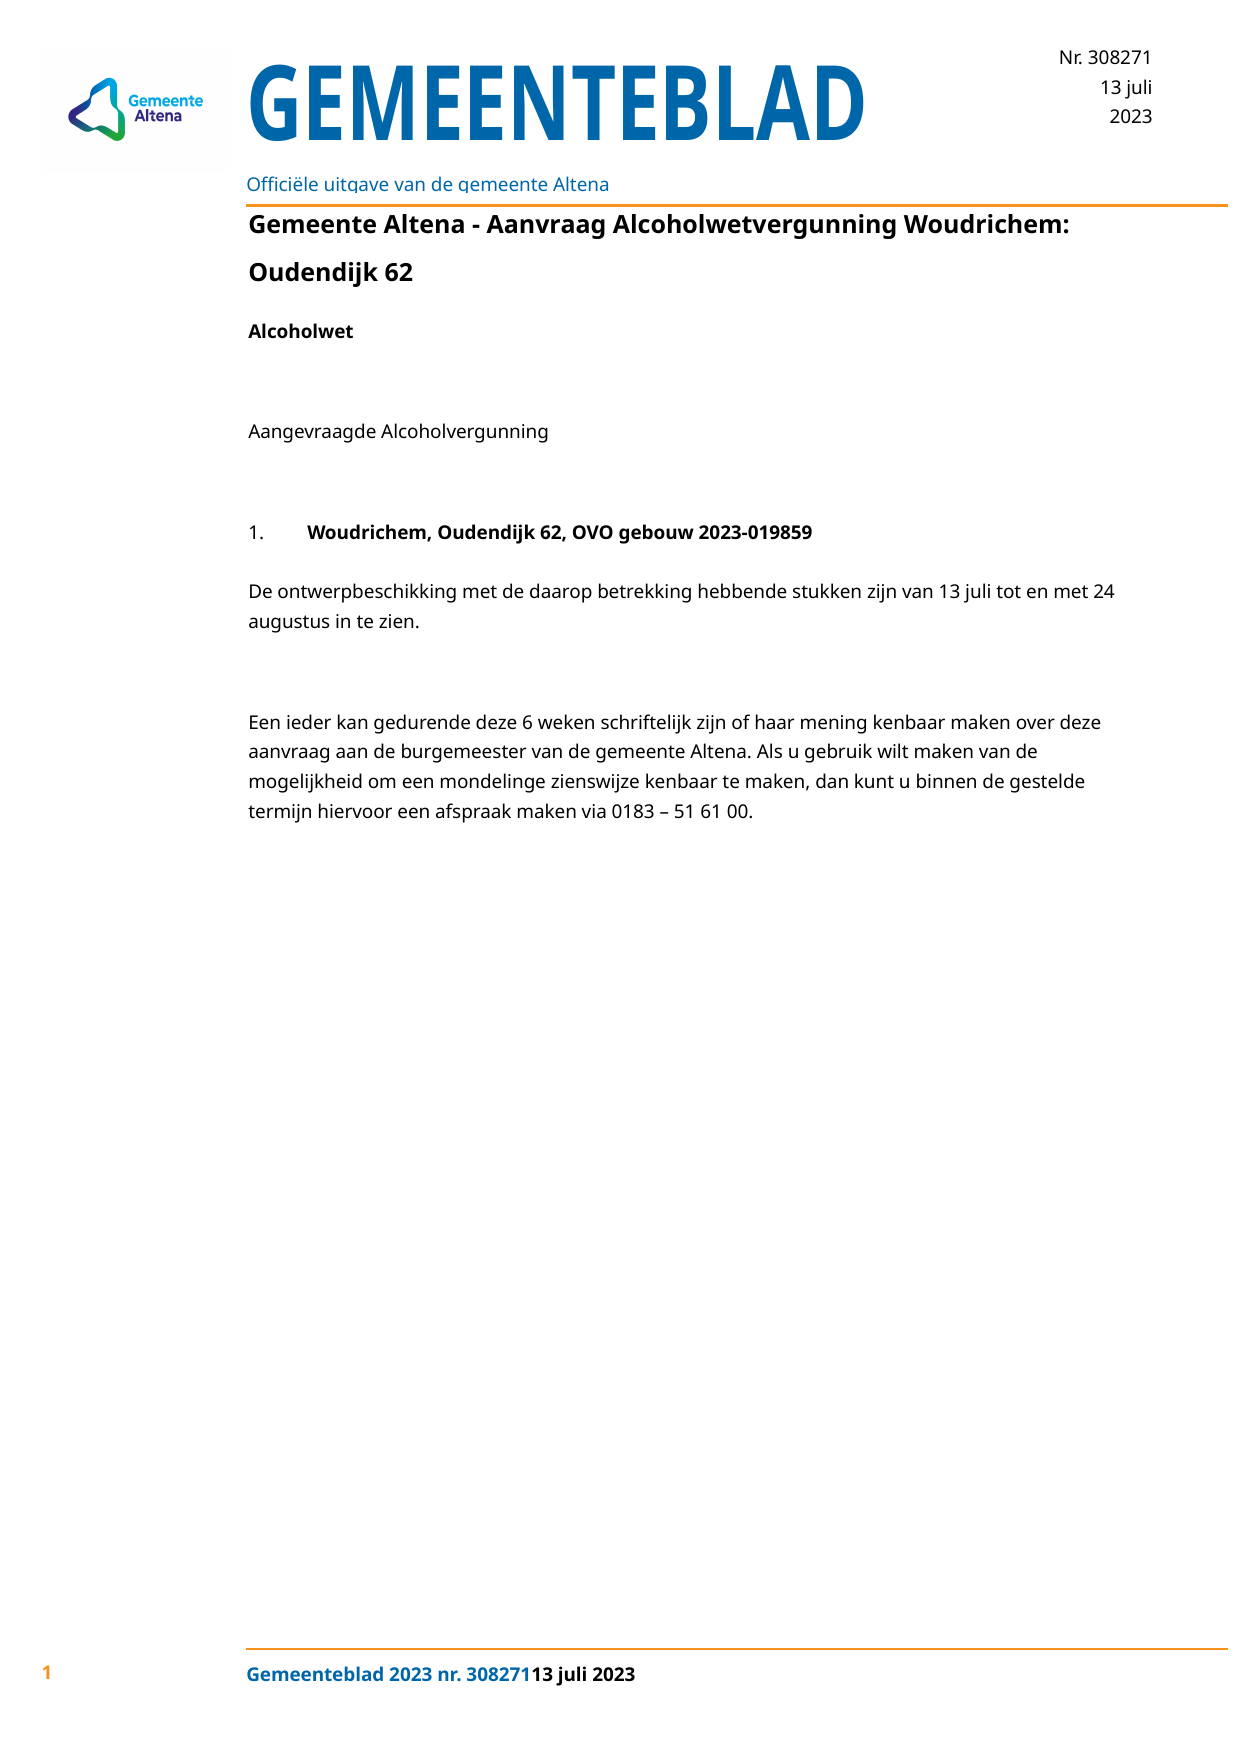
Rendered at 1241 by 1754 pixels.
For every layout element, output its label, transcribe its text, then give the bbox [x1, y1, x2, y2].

text De ontwerpbeschikking met de daarop betrekking hebbende stukken zijn van 13 juli tot en met 24 augustus in te zien. [248, 579, 1152, 634]
text Alcoholwet [248, 318, 1152, 344]
list Woudrichem, Oudendijk 62, OVO gebouw 2023-019859 [248, 519, 1152, 545]
picture [41, 47, 231, 172]
text Aangevraagde Alcoholvergunning [248, 419, 1152, 444]
text Gemeente Altena - Aanvraag Alcoholwetvergunning Woudrichem: Oudendijk 62 [248, 207, 1152, 288]
text Een ieder kan gedurende deze 6 weken schriftelijk zijn of haar mening kenbaar maken over deze aanvraag aan de burgemeester van de gemeente Altena. Als u gebruik wilt maken van de mogelijkheid om een mondelinge zienswijze kenbaar te maken, dan kunt u binnen de gestelde termijn hiervoor een afspraak maken via 0183 – 51 61 00. [248, 709, 1152, 824]
